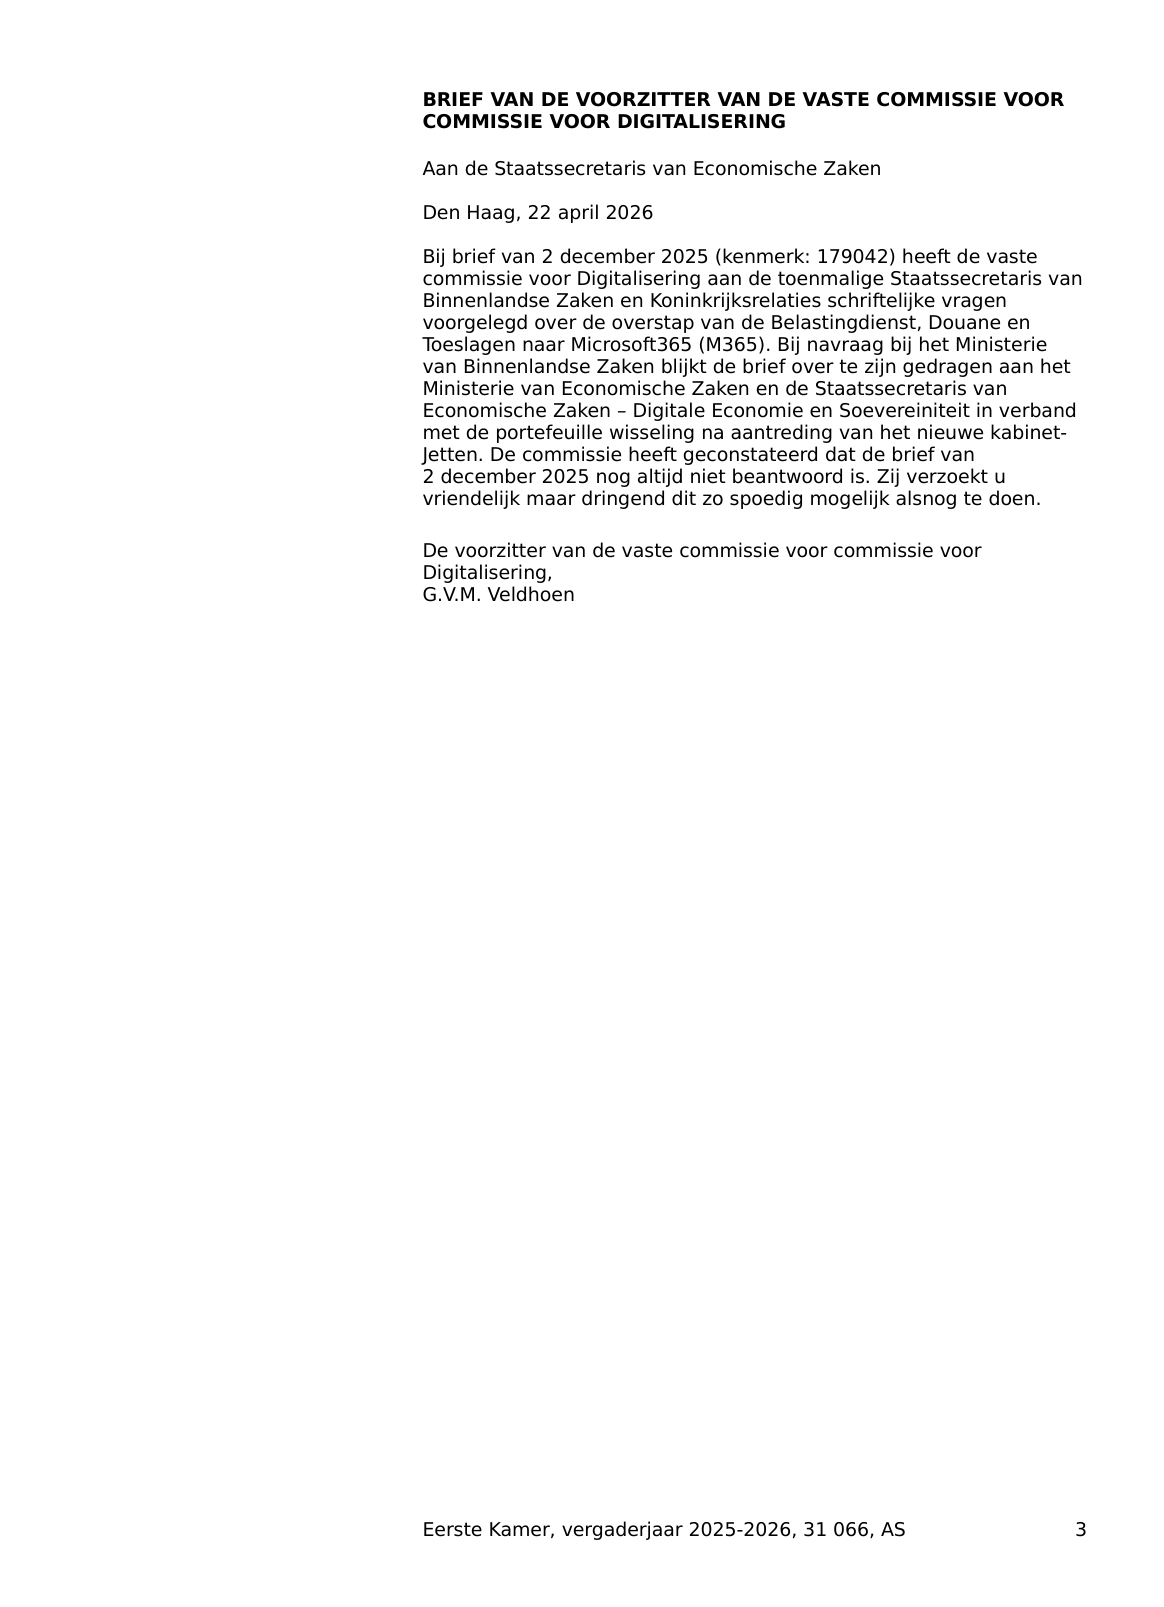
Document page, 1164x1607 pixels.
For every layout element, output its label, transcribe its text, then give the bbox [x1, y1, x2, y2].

text Aan de Staatssecretaris van Economische Zaken [422, 158, 1087, 180]
text De voorzitter van de vaste commissie voor commissie voor Digitalisering, G.V.M. Veldhoen [422, 540, 1087, 606]
text Den Haag, 22 april 2026 [422, 202, 1087, 224]
text Bij brief van 2 december 2025 (kenmerk: 179042) heeft de vaste commissie voor Digitalisering aan de toenmalige Staatssecretaris van Binnenlandse Zaken en Koninkrijksrelaties schriftelijke vragen voorgelegd over de overstap van de Belastingdienst, Douane en Toeslagen naar Microsoft365 (M365). Bij navraag bij het Ministerie van Binnenlandse Zaken blijkt de brief over te zijn gedragen aan het Ministerie van Economische Zaken en de Staatssecretaris van Economische Zaken – Digitale Economie en Soevereiniteit in verband met de portefeuille wisseling na aantreding van het nieuwe kabinet-Jetten. De commissie heeft geconstateerd dat de brief van 2 december 2025 nog altijd niet beantwoord is. Zij verzoekt u vriendelijk maar dringend dit zo spoedig mogelijk alsnog te doen. [422, 246, 1087, 510]
subtitle BRIEF VAN DE VOORZITTER VAN DE VASTE COMMISSIE VOOR COMMISSIE VOOR DIGITALISERING [422, 89, 1087, 133]
